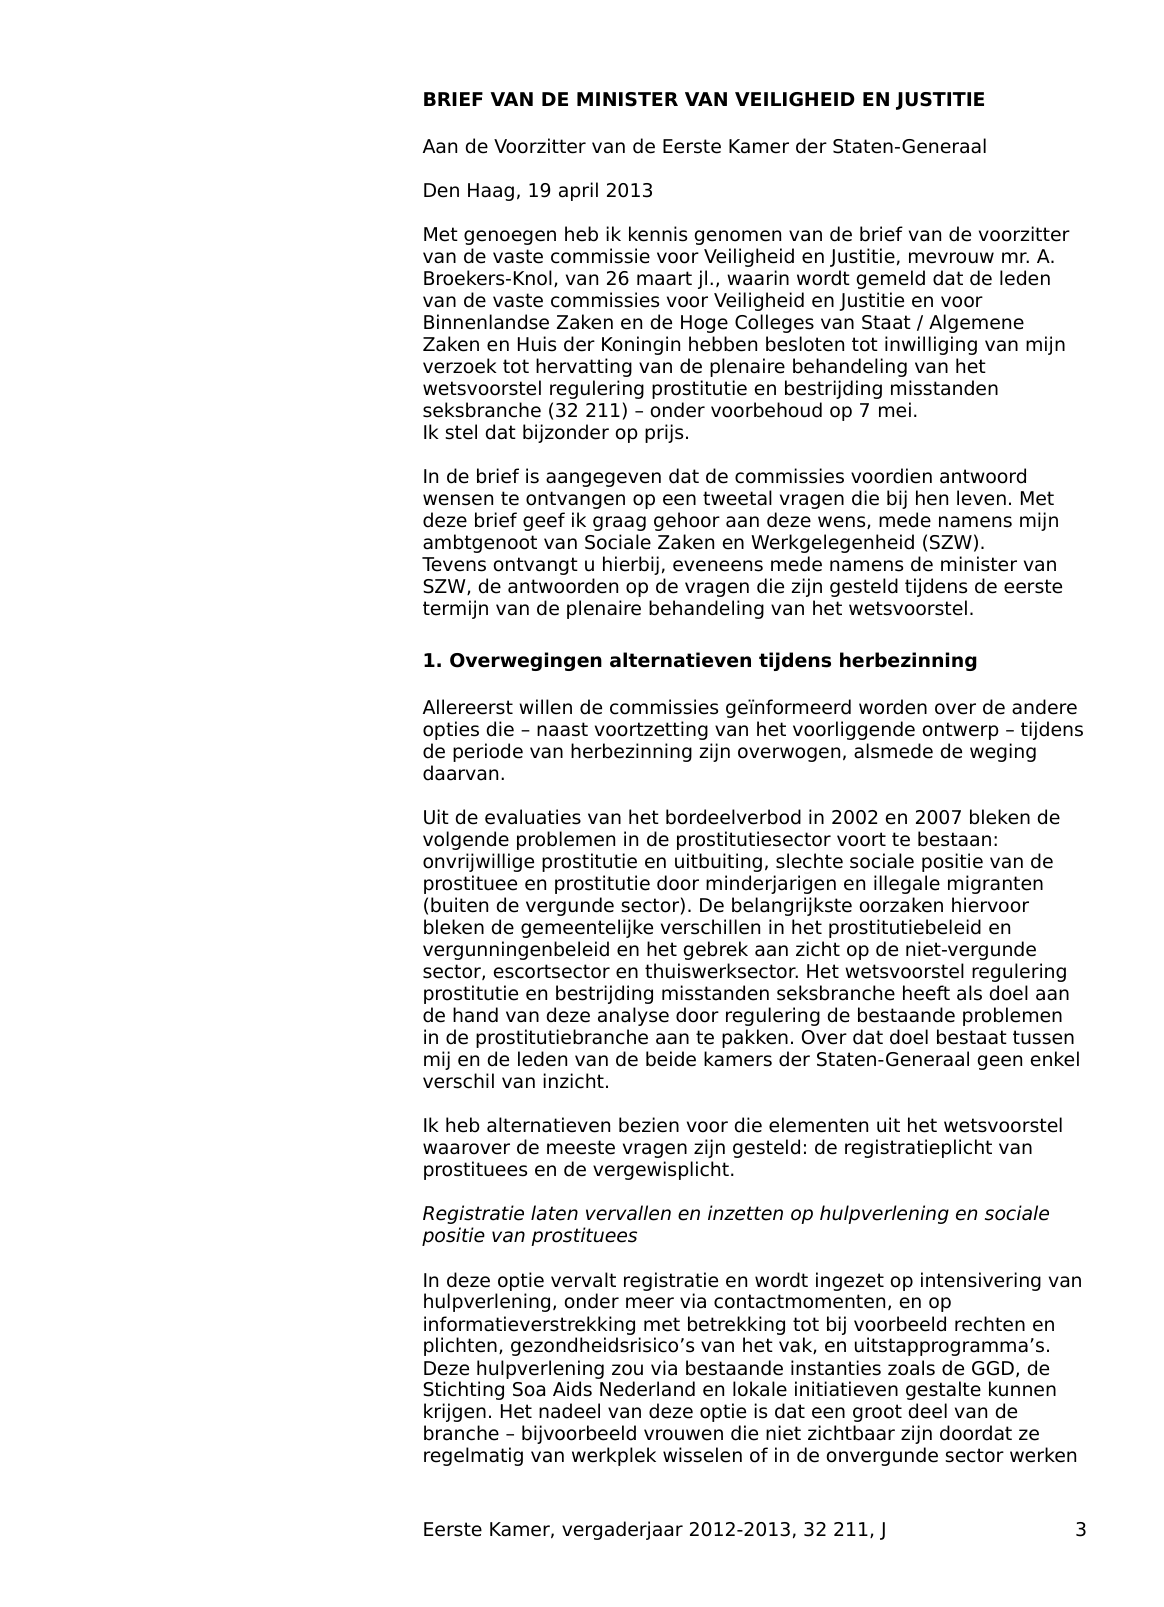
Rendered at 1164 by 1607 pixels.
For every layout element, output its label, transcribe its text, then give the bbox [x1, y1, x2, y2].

text Tevens ontvangt u hierbij, eveneens mede namens de minister van SZW, de antwoorden op de vragen die zijn gesteld tijdens de eerste termijn van de plenaire behandeling van het wetsvoorstel. [422, 554, 1087, 620]
subtitle 1. Overwegingen alternatieven tijdens herbezinning [422, 650, 1087, 672]
text Ik stel dat bijzonder op prijs. [422, 422, 1087, 444]
subtitle Registratie laten vervallen en inzetten op hulpverlening en sociale positie van prostituees [422, 1203, 1087, 1247]
subtitle BRIEF VAN DE MINISTER VAN VEILIGHEID EN JUSTITIE [422, 89, 1087, 111]
text In de brief is aangegeven dat de commissies voordien antwoord wensen te ontvangen op een tweetal vragen die bij hen leven. Met deze brief geef ik graag gehoor aan deze wens, mede namens mijn ambtgenoot van Sociale Zaken en Werkgelegenheid (SZW). [422, 466, 1087, 554]
text Uit de evaluaties van het bordeelverbod in 2002 en 2007 bleken de volgende problemen in de prostitutiesector voort te bestaan: onvrijwillige prostitutie en uitbuiting, slechte sociale positie van de prostituee en prostitutie door minderjarigen en illegale migranten (buiten de vergunde sector). De belangrijkste oorzaken hiervoor bleken de gemeentelijke verschillen in het prostitutiebeleid en vergunningenbeleid en het gebrek aan zicht op de niet-vergunde sector, escortsector en thuiswerksector. Het wetsvoorstel regulering prostitutie en bestrijding misstanden seksbranche heeft als doel aan de hand van deze analyse door regulering de bestaande problemen in de prostitutiebranche aan te pakken. Over dat doel bestaat tussen mij en de leden van de beide kamers der Staten-Generaal geen enkel verschil van inzicht. [422, 807, 1087, 1093]
text Allereerst willen de commissies geïnformeerd worden over de andere opties die – naast voortzetting van het voorliggende ontwerp – tijdens de periode van herbezinning zijn overwogen, alsmede de weging daarvan. [422, 697, 1087, 785]
text Den Haag, 19 april 2013 [422, 180, 1087, 202]
text Ik heb alternatieven bezien voor die elementen uit het wetsvoorstel waarover de meeste vragen zijn gesteld: de registratieplicht van prostituees en de vergewisplicht. [422, 1115, 1087, 1181]
text Met genoegen heb ik kennis genomen van de brief van de voorzitter van de vaste commissie voor Veiligheid en Justitie, mevrouw mr. A. Broekers-Knol, van 26 maart jl., waarin wordt gemeld dat de leden van de vaste commissies voor Veiligheid en Justitie en voor Binnenlandse Zaken en de Hoge Colleges van Staat / Algemene Zaken en Huis der Koningin hebben besloten tot inwilliging van mijn verzoek tot hervatting van de plenaire behandeling van het wetsvoorstel regulering prostitutie en bestrijding misstanden seksbranche (32 211) – onder voorbehoud op 7 mei. [422, 224, 1087, 422]
text Aan de Voorzitter van de Eerste Kamer der Staten-Generaal [422, 136, 1087, 158]
text In deze optie vervalt registratie en wordt ingezet op intensivering van hulpverlening, onder meer via contactmomenten, en op informatieverstrekking met betrekking tot bij voorbeeld rechten en plichten, gezondheidsrisico’s van het vak, en uitstapprogramma’s. Deze hulpverlening zou via bestaande instanties zoals de GGD, de Stichting Soa Aids Nederland en lokale initiatieven gestalte kunnen krijgen. Het nadeel van deze optie is dat een groot deel van de branche – bijvoorbeeld vrouwen die niet zichtbaar zijn doordat ze regelmatig van werkplek wisselen of in de onvergunde sector werken [422, 1269, 1087, 1467]
